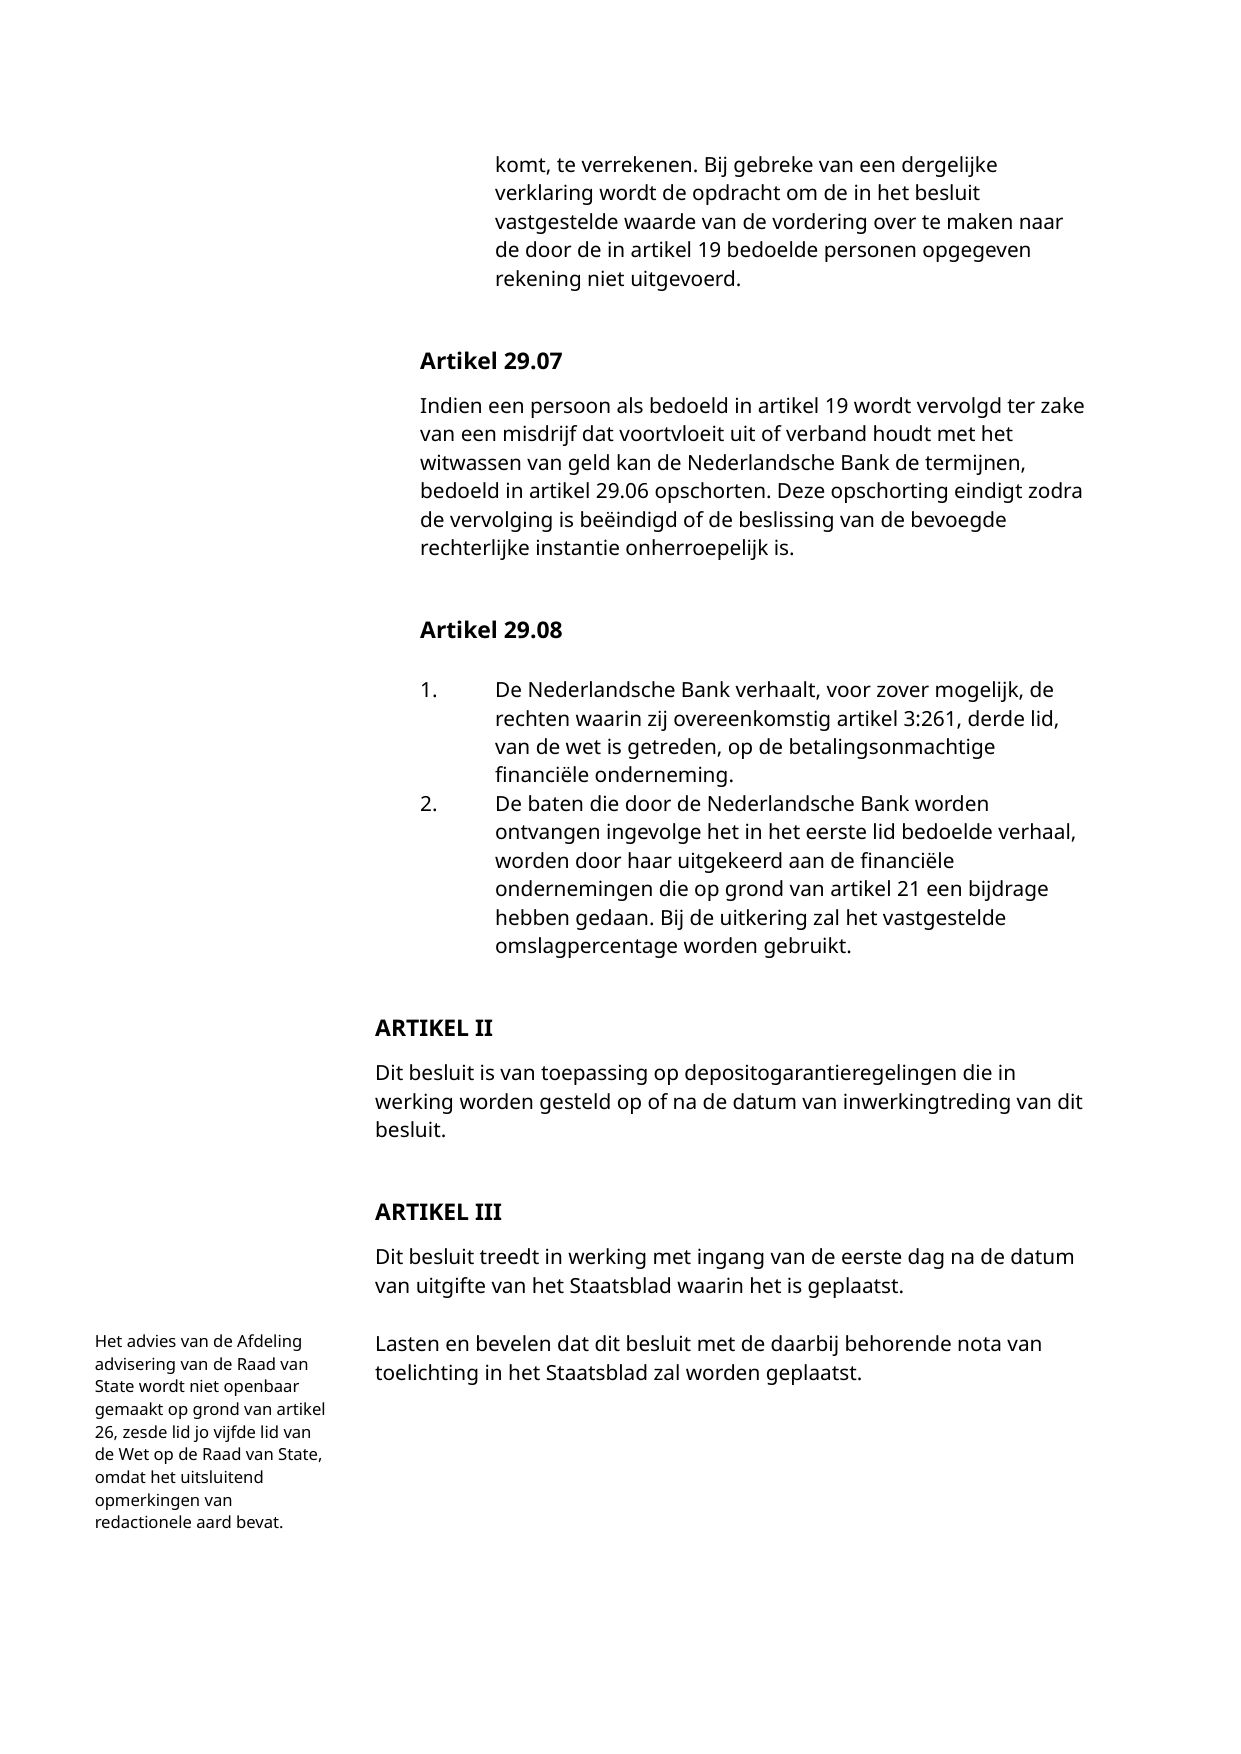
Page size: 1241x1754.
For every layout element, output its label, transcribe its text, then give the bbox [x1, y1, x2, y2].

subtitle ARTIKEL III [375, 1196, 1090, 1227]
list De Nederlandsche Bank verhaalt, voor zover mogelijk, de rechten waarin zij overeenkomstig artikel 3:261, derde lid, van de wet is getreden, op de betalingsonmachtige financiële onderneming. [420, 675, 1090, 789]
list komt, te verrekenen. Bij gebreke van een dergelijke verklaring wordt de opdracht om de in het besluit vastgestelde waarde van de vordering over te maken naar de door de in artikel 19 bedoelde personen opgegeven rekening niet uitgevoerd. [420, 150, 1090, 292]
subtitle ARTIKEL II [375, 1012, 1090, 1043]
list De baten die door de Nederlandsche Bank worden ontvangen ingevolge het in het eerste lid bedoelde verhaal, worden door haar uitgekeerd aan de financiële ondernemingen die op grond van artikel 21 een bijdrage hebben gedaan. Bij de uitkering zal het vastgestelde omslagpercentage worden gebruikt. [420, 789, 1090, 960]
text Indien een persoon als bedoeld in artikel 19 wordt vervolgd ter zake van een misdrijf dat voortvloeit uit of verband houdt met het witwassen van geld kan de Nederlandsche Bank de termijnen, bedoeld in artikel 29.06 opschorten. Deze opschorting eindigt zodra de vervolging is beëindigd of de beslissing van de bevoegde rechterlijke instantie onherroepelijk is. [420, 391, 1090, 562]
text Het advies van de Afdeling advisering van de Raad van State wordt niet openbaar gemaakt op grond van artikel 26, zesde lid jo vijfde lid van de Wet op de Raad van State, omdat het uitsluitend opmerkingen van redactionele aard bevat. [94, 1329, 328, 1534]
text Lasten en bevelen dat dit besluit met de daarbij behorende nota van toelichting in het Staatsblad zal worden geplaatst. [375, 1329, 1090, 1386]
text Dit besluit is van toepassing op depositogarantieregelingen die in werking worden gesteld op of na de datum van inwerkingtreding van dit besluit. [375, 1058, 1090, 1144]
subtitle Artikel 29.08 [420, 614, 1090, 645]
subtitle Artikel 29.07 [420, 345, 1090, 376]
text Dit besluit treedt in werking met ingang van de eerste dag na de datum van uitgifte van het Staatsblad waarin het is geplaatst. [375, 1242, 1090, 1299]
